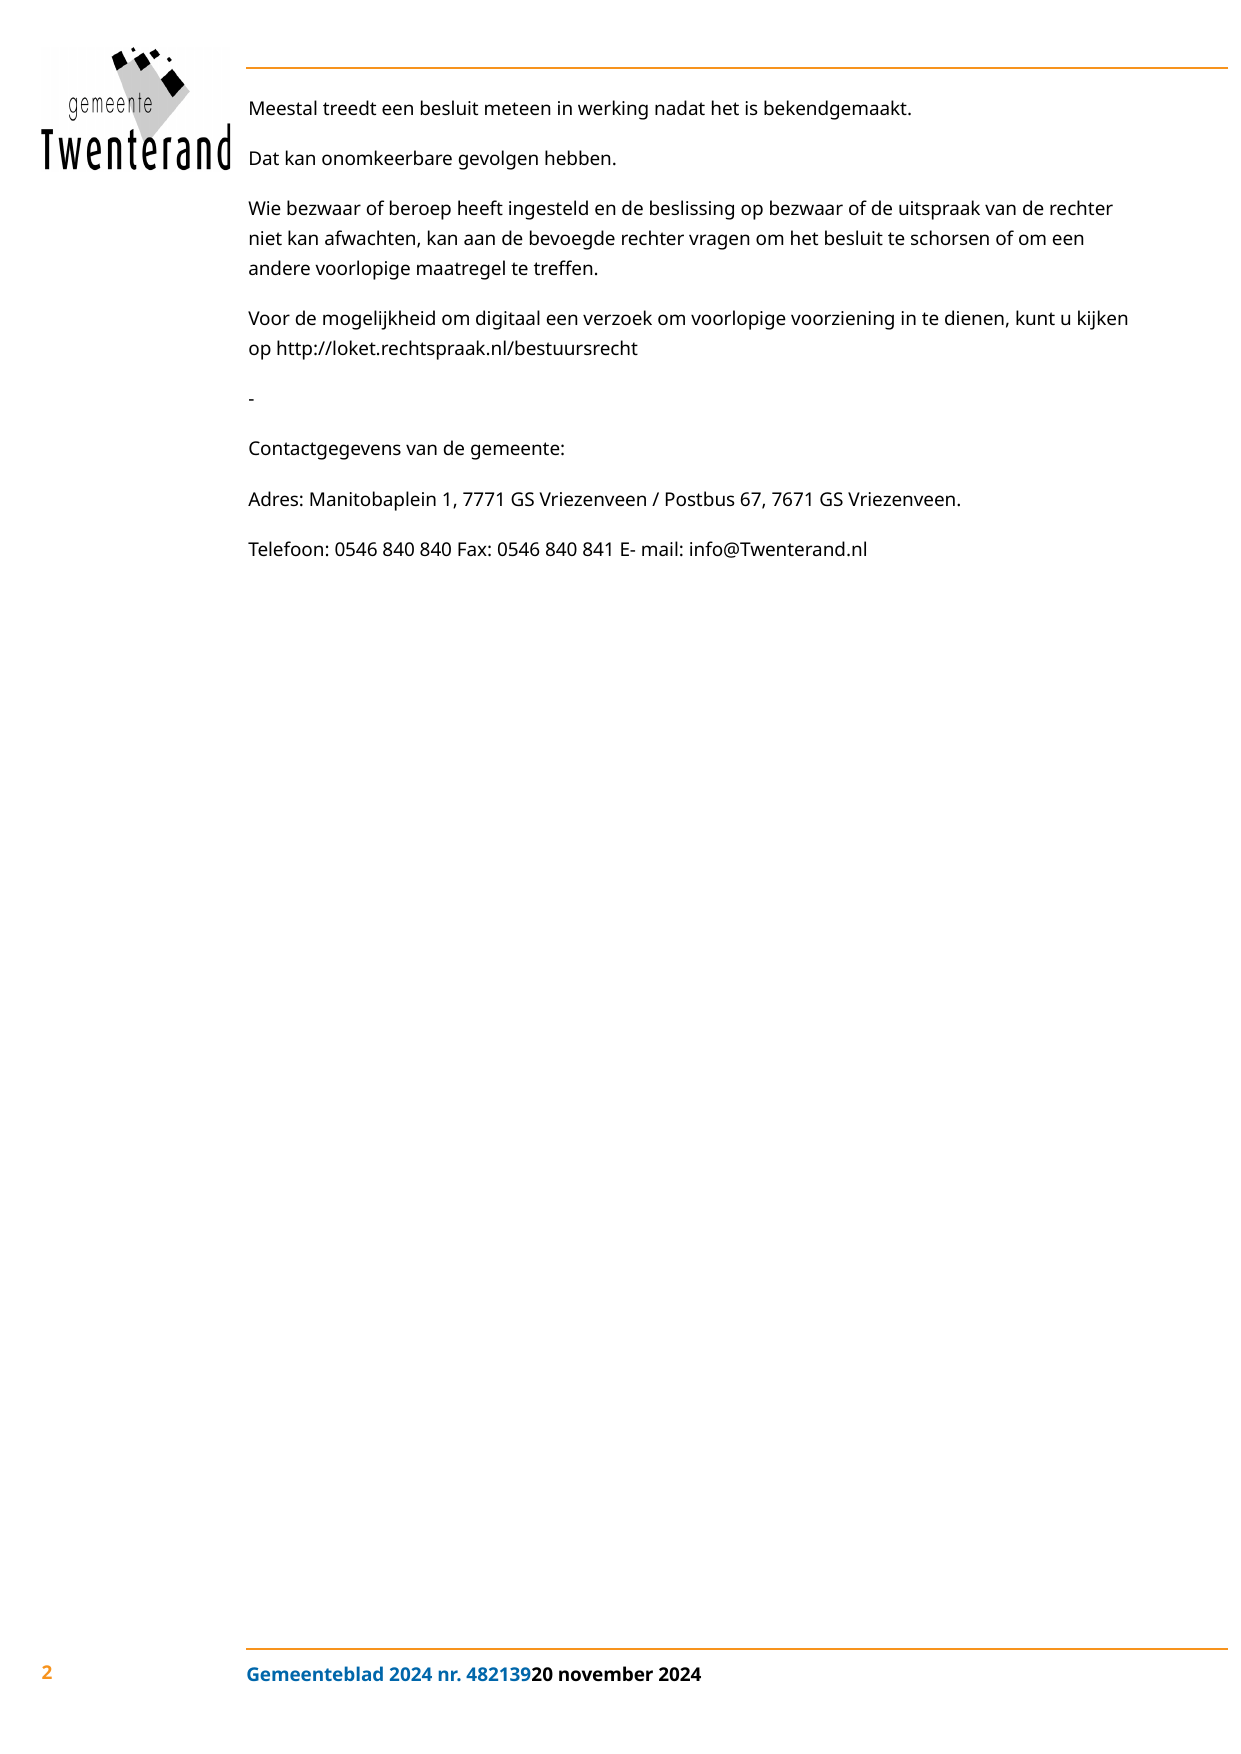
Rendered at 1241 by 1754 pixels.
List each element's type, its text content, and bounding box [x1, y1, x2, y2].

text Adres: Manitobaplein 1, 7771 GS Vriezenveen / Postbus 67, 7671 GS Vriezenveen. [248, 486, 1152, 512]
text Telefoon: 0546 840 840 Fax: 0546 840 841 E- mail: info@Twenterand.nl [248, 536, 1152, 562]
picture [41, 47, 231, 172]
text - [248, 385, 1152, 411]
text Dat kan onomkeerbare gevolgen hebben. [248, 145, 1152, 171]
text Meestal treedt een besluit meteen in werking nadat het is bekendgemaakt. [248, 95, 1152, 121]
text Contactgegevens van de gemeente: [248, 436, 1152, 461]
text Voor de mogelijkheid om digitaal een verzoek om voorlopige voorziening in te dienen, kunt u kijken op http://loket.rechtspraak.nl/bestuursrecht [248, 305, 1152, 361]
text Wie bezwaar of beroep heeft ingesteld en de beslissing op bezwaar of de uitspraak van de rechter niet kan afwachten, kan aan de bevoegde rechter vragen om het besluit te schorsen of om een andere voorlopige maatregel te treffen. [248, 196, 1152, 281]
